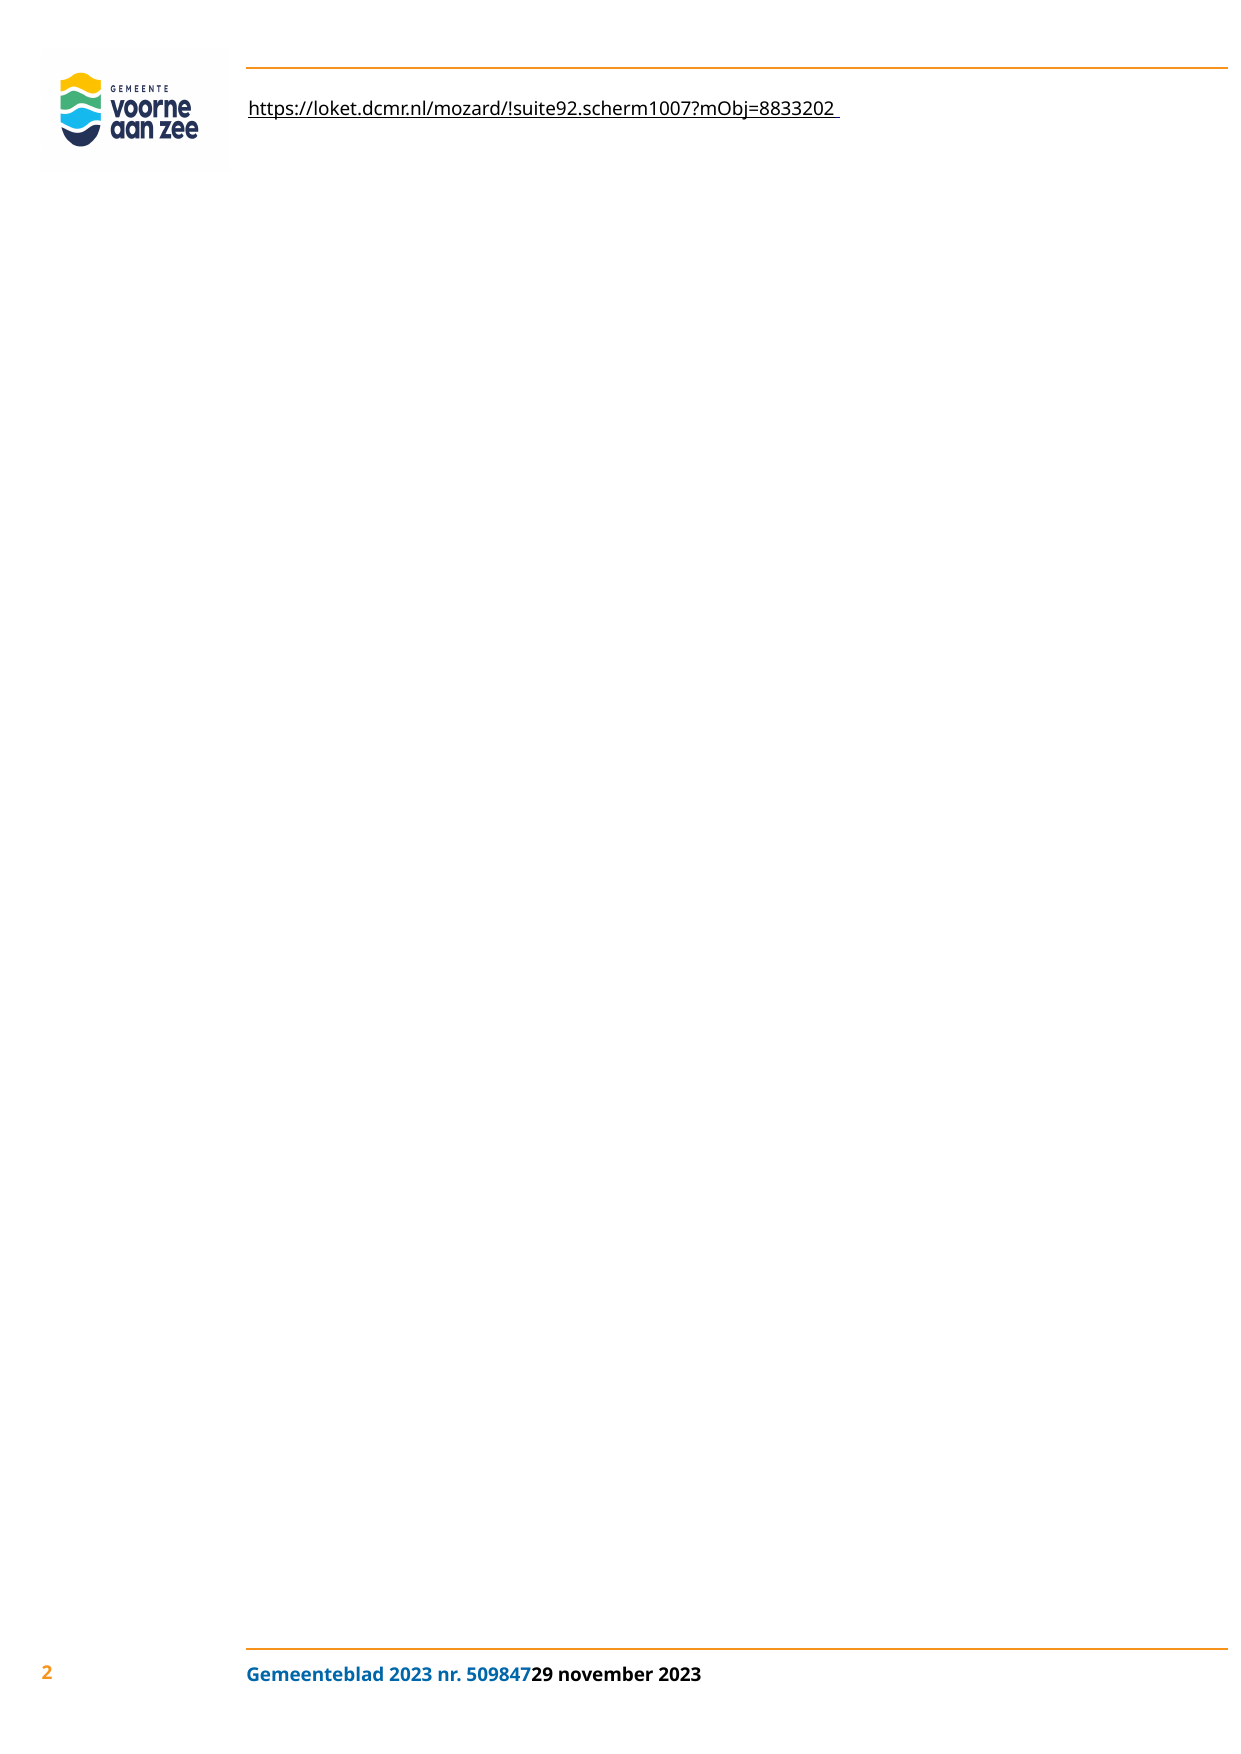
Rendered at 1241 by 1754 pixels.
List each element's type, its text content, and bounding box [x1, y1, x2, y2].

text https://loket.dcmr.nl/mozard/!suite92.scherm1007?mObj=8833202 [248, 95, 1152, 121]
picture [41, 47, 231, 172]
